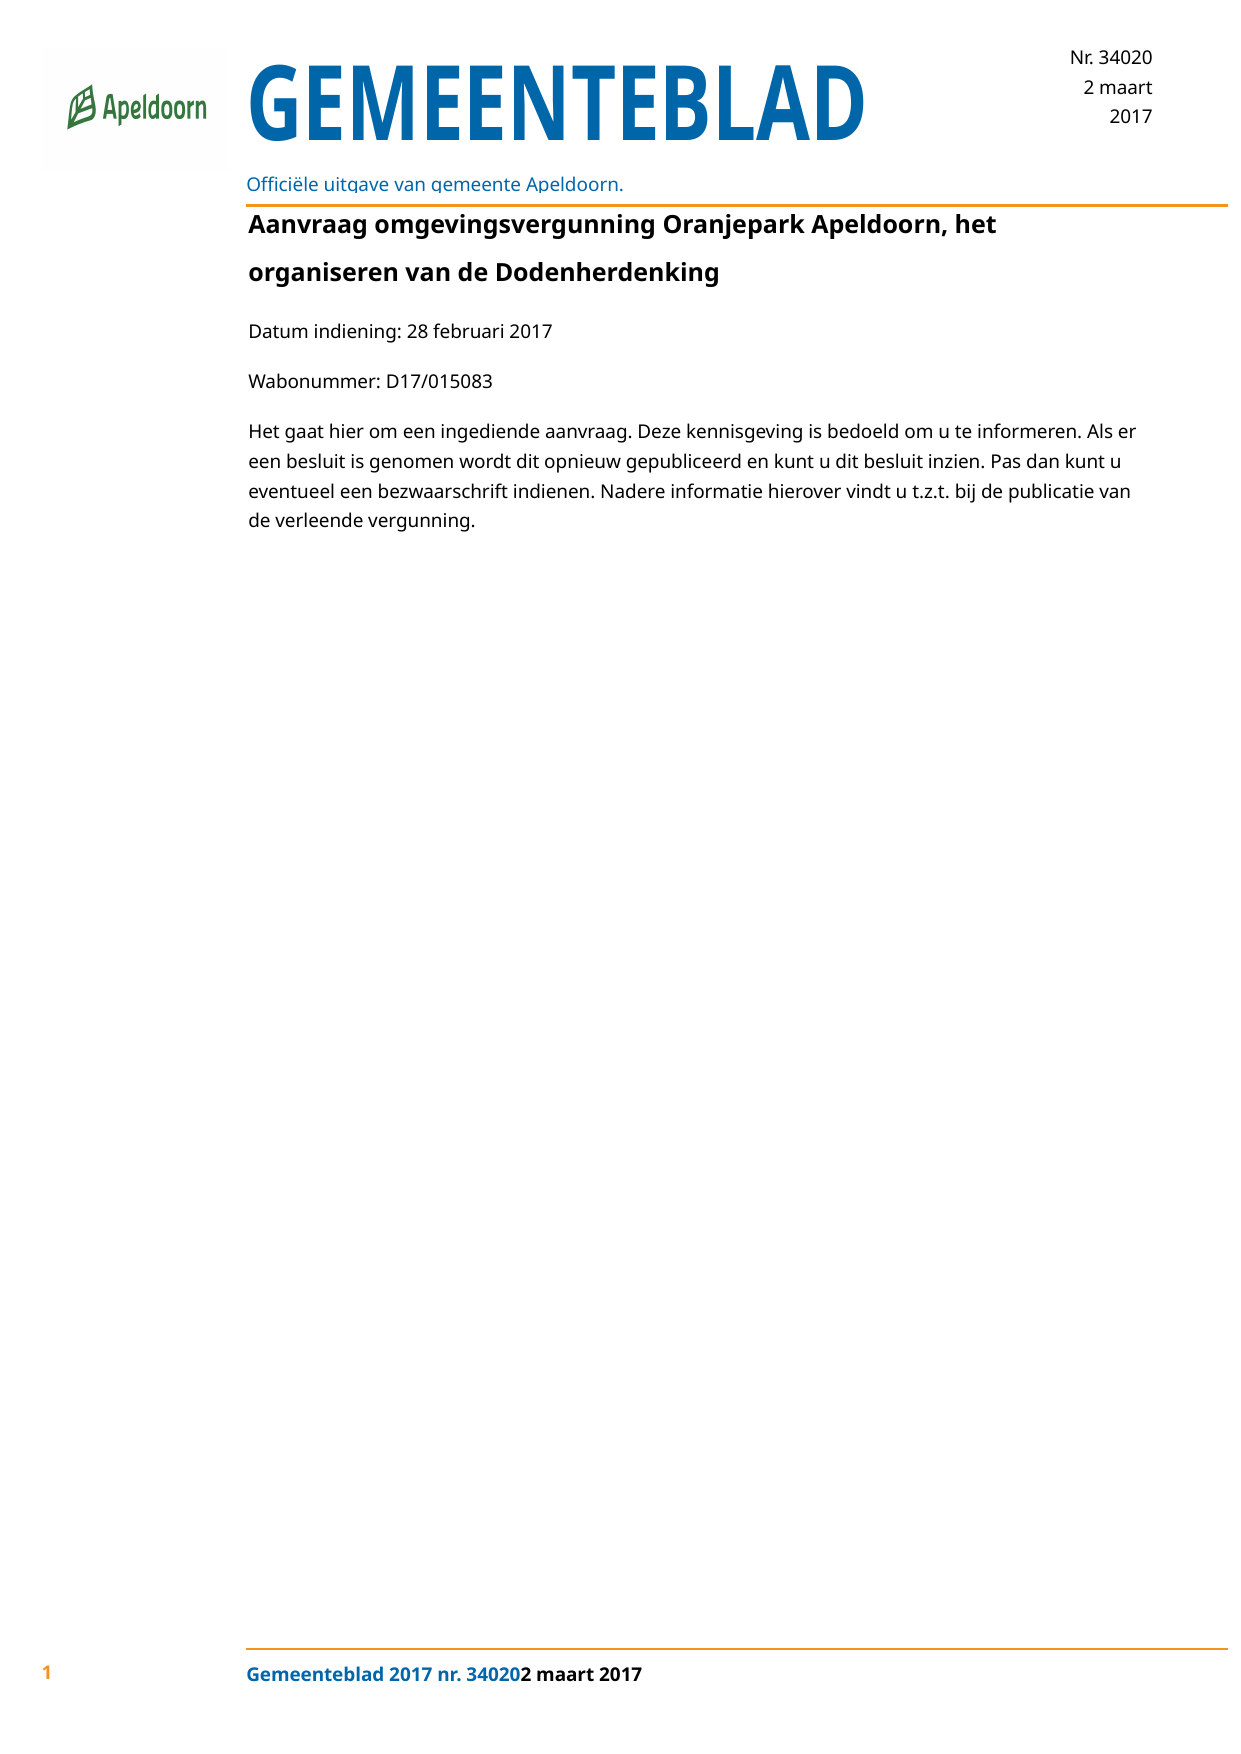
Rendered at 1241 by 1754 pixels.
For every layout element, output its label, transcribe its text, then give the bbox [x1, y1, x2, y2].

text Wabonummer: D17/015083 [248, 368, 1152, 394]
picture [41, 47, 231, 172]
text Het gaat hier om een ingediende aanvraag. Deze kennisgeving is bedoeld om u te informeren. Als er een besluit is genomen wordt dit opnieuw gepubliceerd en kunt u dit besluit inzien. Pas dan kunt u eventueel een bezwaarschrift indienen. Nadere informatie hierover vindt u t.z.t. bij de publicatie van de verleende vergunning. [248, 419, 1152, 533]
text Datum indiening: 28 februari 2017 [248, 318, 1152, 344]
text Aanvraag omgevingsvergunning Oranjepark Apeldoorn, het organiseren van de Dodenherdenking [248, 207, 1152, 288]
